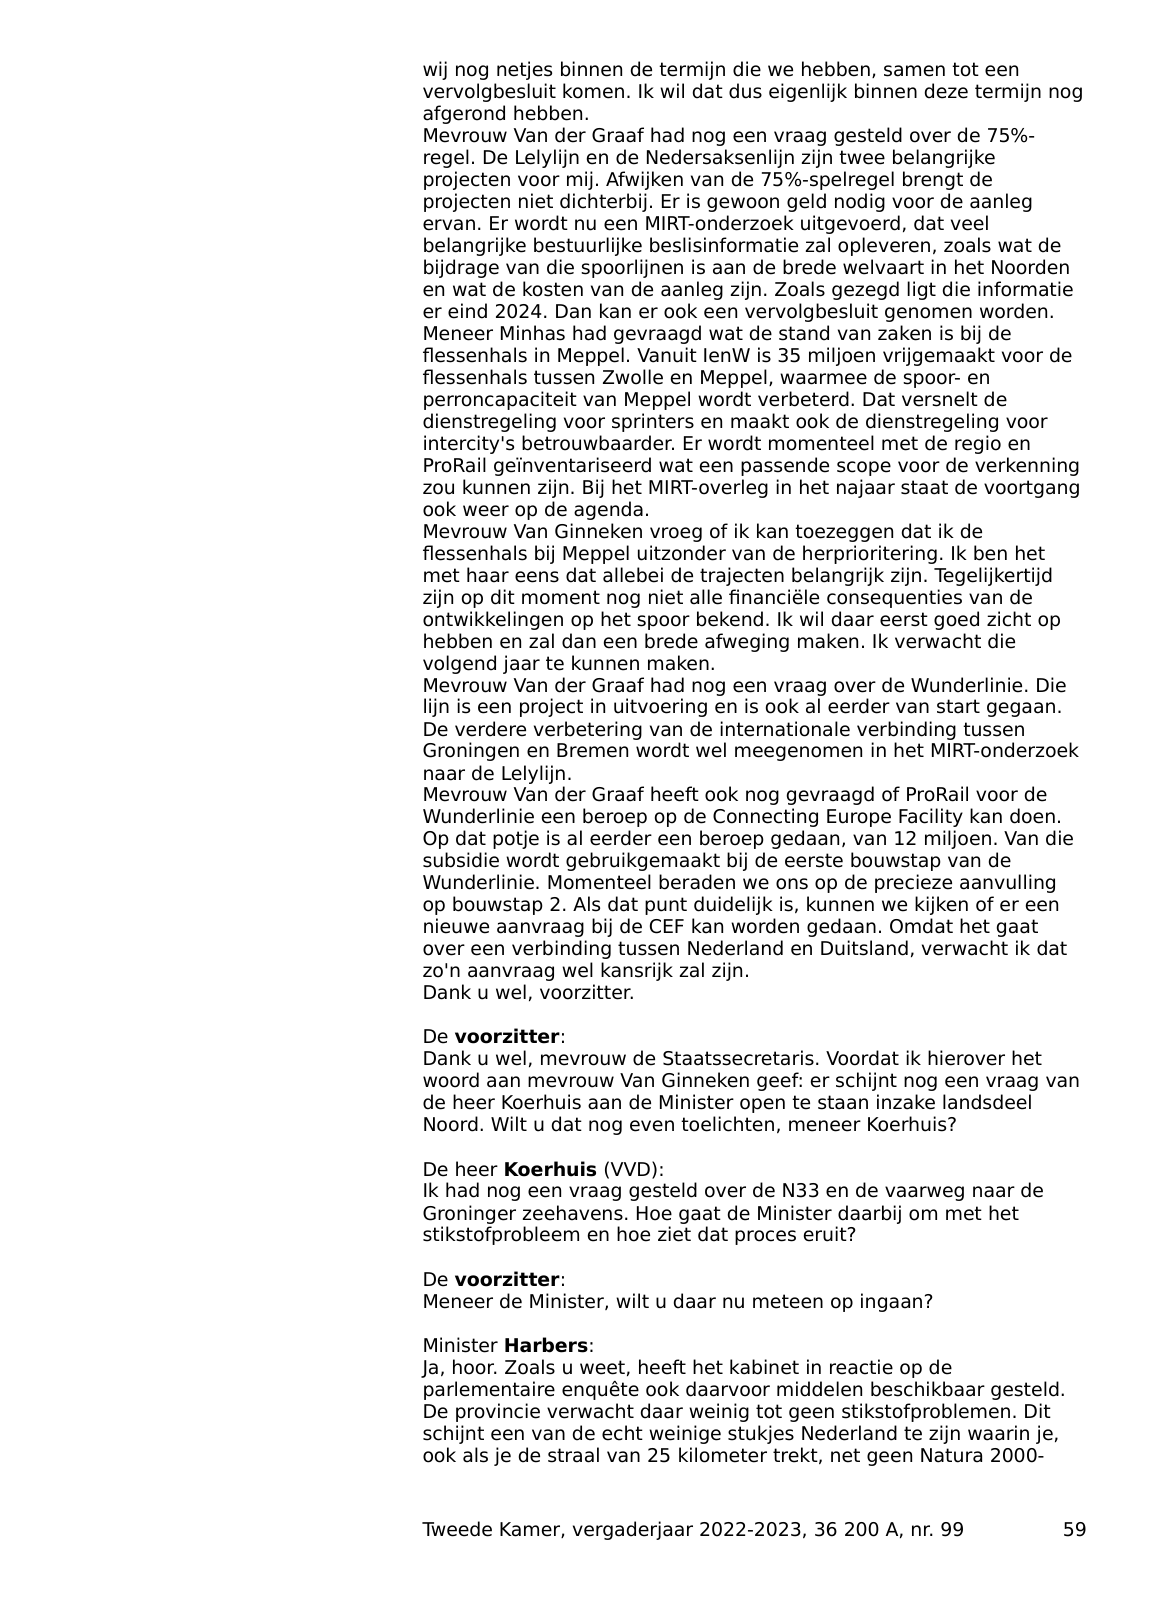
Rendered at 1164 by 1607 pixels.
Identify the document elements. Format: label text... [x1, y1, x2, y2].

text Mevrouw Van der Graaf had nog een vraag gesteld over de 75%-regel. De Lelylijn en de Nedersaksenlijn zijn twee belangrijke projecten voor mij. Afwijken van de 75%-spelregel brengt de projecten niet dichterbij. Er is gewoon geld nodig voor de aanleg ervan. Er wordt nu een MIRT-onderzoek uitgevoerd, dat veel belangrijke bestuurlijke beslisinformatie zal opleveren, zoals wat de bijdrage van die spoorlijnen is aan de brede welvaart in het Noorden en wat de kosten van de aanleg zijn. Zoals gezegd ligt die informatie er eind 2024. Dan kan er ook een vervolgbesluit genomen worden. [422, 125, 1087, 323]
text Minister Harbers: [422, 1335, 1087, 1357]
text Meneer Minhas had gevraagd wat de stand van zaken is bij de flessenhals in Meppel. Vanuit IenW is 35 miljoen vrijgemaakt voor de flessenhals tussen Zwolle en Meppel, waarmee de spoor- en perroncapaciteit van Meppel wordt verbeterd. Dat versnelt de dienstregeling voor sprinters en maakt ook de dienstregeling voor intercity's betrouwbaarder. Er wordt momenteel met de regio en ProRail geïnventariseerd wat een passende scope voor de verkenning zou kunnen zijn. Bij het MIRT-overleg in het najaar staat de voortgang ook weer op de agenda. [422, 323, 1087, 521]
text De heer Koerhuis (VVD): [422, 1158, 1087, 1180]
text Meneer de Minister, wilt u daar nu meteen op ingaan? [422, 1291, 1087, 1312]
text De voorzitter: [422, 1026, 1087, 1048]
text Dank u wel, voorzitter. [422, 982, 1087, 1004]
text wij nog netjes binnen de termijn die we hebben, samen tot een vervolgbesluit komen. Ik wil dat dus eigenlijk binnen deze termijn nog afgerond hebben. [422, 59, 1087, 125]
text Ik had nog een vraag gesteld over de N33 en de vaarweg naar de Groninger zeehavens. Hoe gaat de Minister daarbij om met het stikstofprobleem en hoe ziet dat proces eruit? [422, 1180, 1087, 1246]
text Mevrouw Van der Graaf heeft ook nog gevraagd of ProRail voor de Wunderlinie een beroep op de Connecting Europe Facility kan doen. Op dat potje is al eerder een beroep gedaan, van 12 miljoen. Van die subsidie wordt gebruikgemaakt bij de eerste bouwstap van de Wunderlinie. Momenteel beraden we ons op de precieze aanvulling op bouwstap 2. Als dat punt duidelijk is, kunnen we kijken of er een nieuwe aanvraag bij de CEF kan worden gedaan. Omdat het gaat over een verbinding tussen Nederland en Duitsland, verwacht ik dat zo'n aanvraag wel kansrijk zal zijn. [422, 784, 1087, 982]
text Dank u wel, mevrouw de Staatssecretaris. Voordat ik hierover het woord aan mevrouw Van Ginneken geef: er schijnt nog een vraag van de heer Koerhuis aan de Minister open te staan inzake landsdeel Noord. Wilt u dat nog even toelichten, meneer Koerhuis? [422, 1048, 1087, 1136]
text Mevrouw Van Ginneken vroeg of ik kan toezeggen dat ik de flessenhals bij Meppel uitzonder van de herprioritering. Ik ben het met haar eens dat allebei de trajecten belangrijk zijn. Tegelijkertijd zijn op dit moment nog niet alle financiële consequenties van de ontwikkelingen op het spoor bekend. Ik wil daar eerst goed zicht op hebben en zal dan een brede afweging maken. Ik verwacht die volgend jaar te kunnen maken. [422, 521, 1087, 674]
text Mevrouw Van der Graaf had nog een vraag over de Wunderlinie. Die lijn is een project in uitvoering en is ook al eerder van start gegaan. De verdere verbetering van de internationale verbinding tussen Groningen en Bremen wordt wel meegenomen in het MIRT-onderzoek naar de Lelylijn. [422, 674, 1087, 784]
text Ja, hoor. Zoals u weet, heeft het kabinet in reactie op de parlementaire enquête ook daarvoor middelen beschikbaar gesteld. De provincie verwacht daar weinig tot geen stikstofproblemen. Dit schijnt een van de echt weinige stukjes Nederland te zijn waarin je, ook als je de straal van 25 kilometer trekt, net geen Natura 2000- [422, 1357, 1087, 1467]
text De voorzitter: [422, 1268, 1087, 1291]
